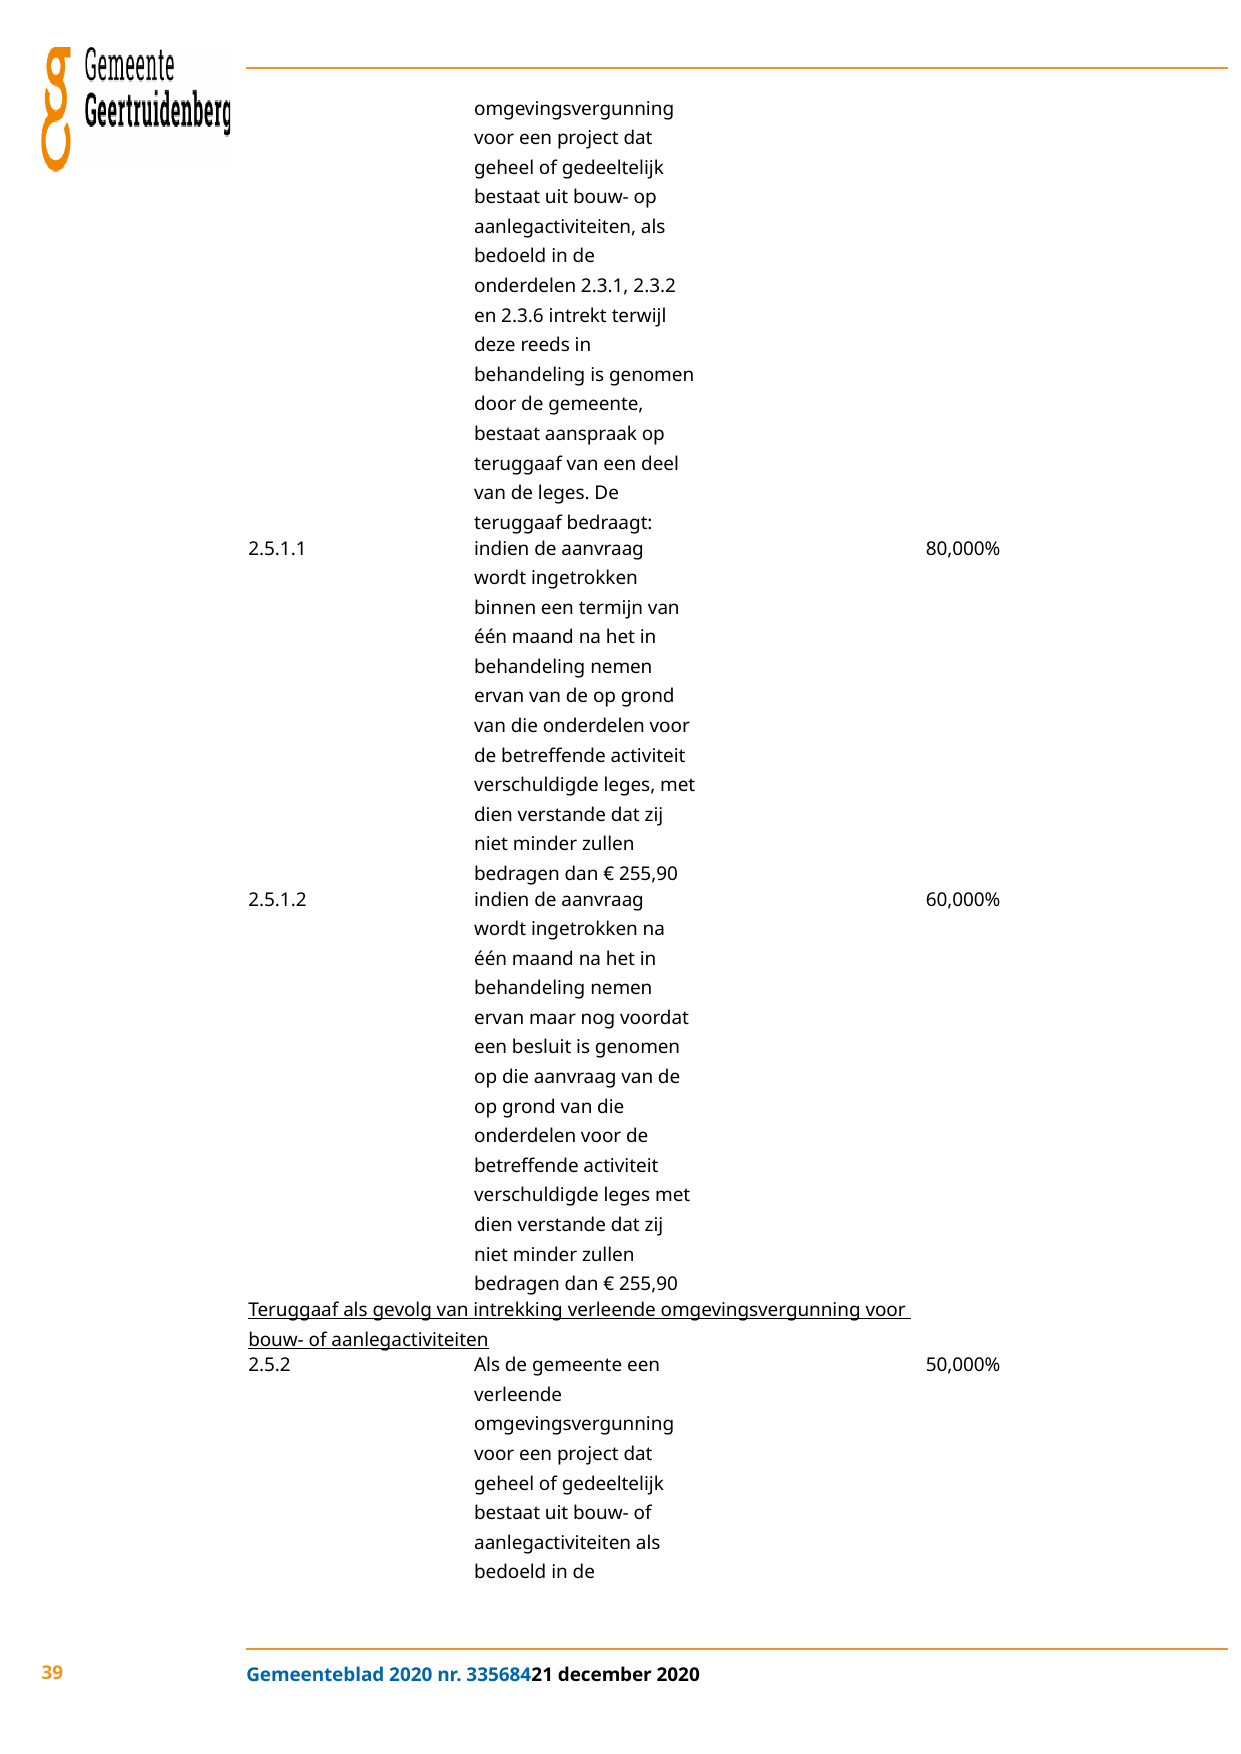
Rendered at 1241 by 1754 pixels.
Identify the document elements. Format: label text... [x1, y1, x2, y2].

table_cell Teruggaaf als gevolg van intrekking verleende omgevingsvergunning voor bouw- of aanlegactiviteiten [248, 1296, 926, 1351]
table_cell [926, 1296, 1152, 1351]
table_cell indien de aanvraag wordt ingetrokken na één maand na het in behandeling nemen ervan maar nog voordat een besluit is genomen op die aanvraag van de op grond van die onderdelen voor de betreffende activiteit verschuldigde leges met dien verstande dat zij niet minder zullen bedragen dan € 255,90 [474, 886, 700, 1296]
picture [41, 47, 231, 172]
table_cell 60,000% [926, 886, 1152, 1296]
table_cell indien de aanvraag wordt ingetrokken binnen een termijn van één maand na het in behandeling nemen ervan van de op grond van die onderdelen voor de betreffende activiteit verschuldigde leges, met dien verstande dat zij niet minder zullen bedragen dan € 255,90 [474, 535, 700, 886]
table_cell omgevingsvergunning voor een project dat geheel of gedeeltelijk bestaat uit bouw- op aanlegactiviteiten, als bedoeld in de onderdelen 2.3.1, 2.3.2 en 2.3.6 intrekt terwijl deze reeds in behandeling is genomen door de gemeente, bestaat aanspraak op teruggaaf van een deel van de leges. De teruggaaf bedraagt: [474, 95, 700, 535]
table_cell 2.5.1.2 [248, 886, 474, 1296]
table_cell 2.5.1.1 [248, 535, 474, 886]
table_cell [248, 95, 474, 535]
table_cell 50,000% [926, 1351, 1152, 1584]
table_cell Als de gemeente een verleende omgevingsvergunning voor een project dat geheel of gedeeltelijk bestaat uit bouw- of aanlegactiviteiten als bedoeld in de [474, 1351, 700, 1584]
table_cell [700, 1351, 926, 1584]
table_cell [926, 95, 1152, 535]
table_cell [700, 95, 926, 535]
table_cell [700, 535, 926, 886]
table_cell [700, 886, 926, 1296]
table_cell 80,000% [926, 535, 1152, 886]
table_cell 2.5.2 [248, 1351, 474, 1584]
